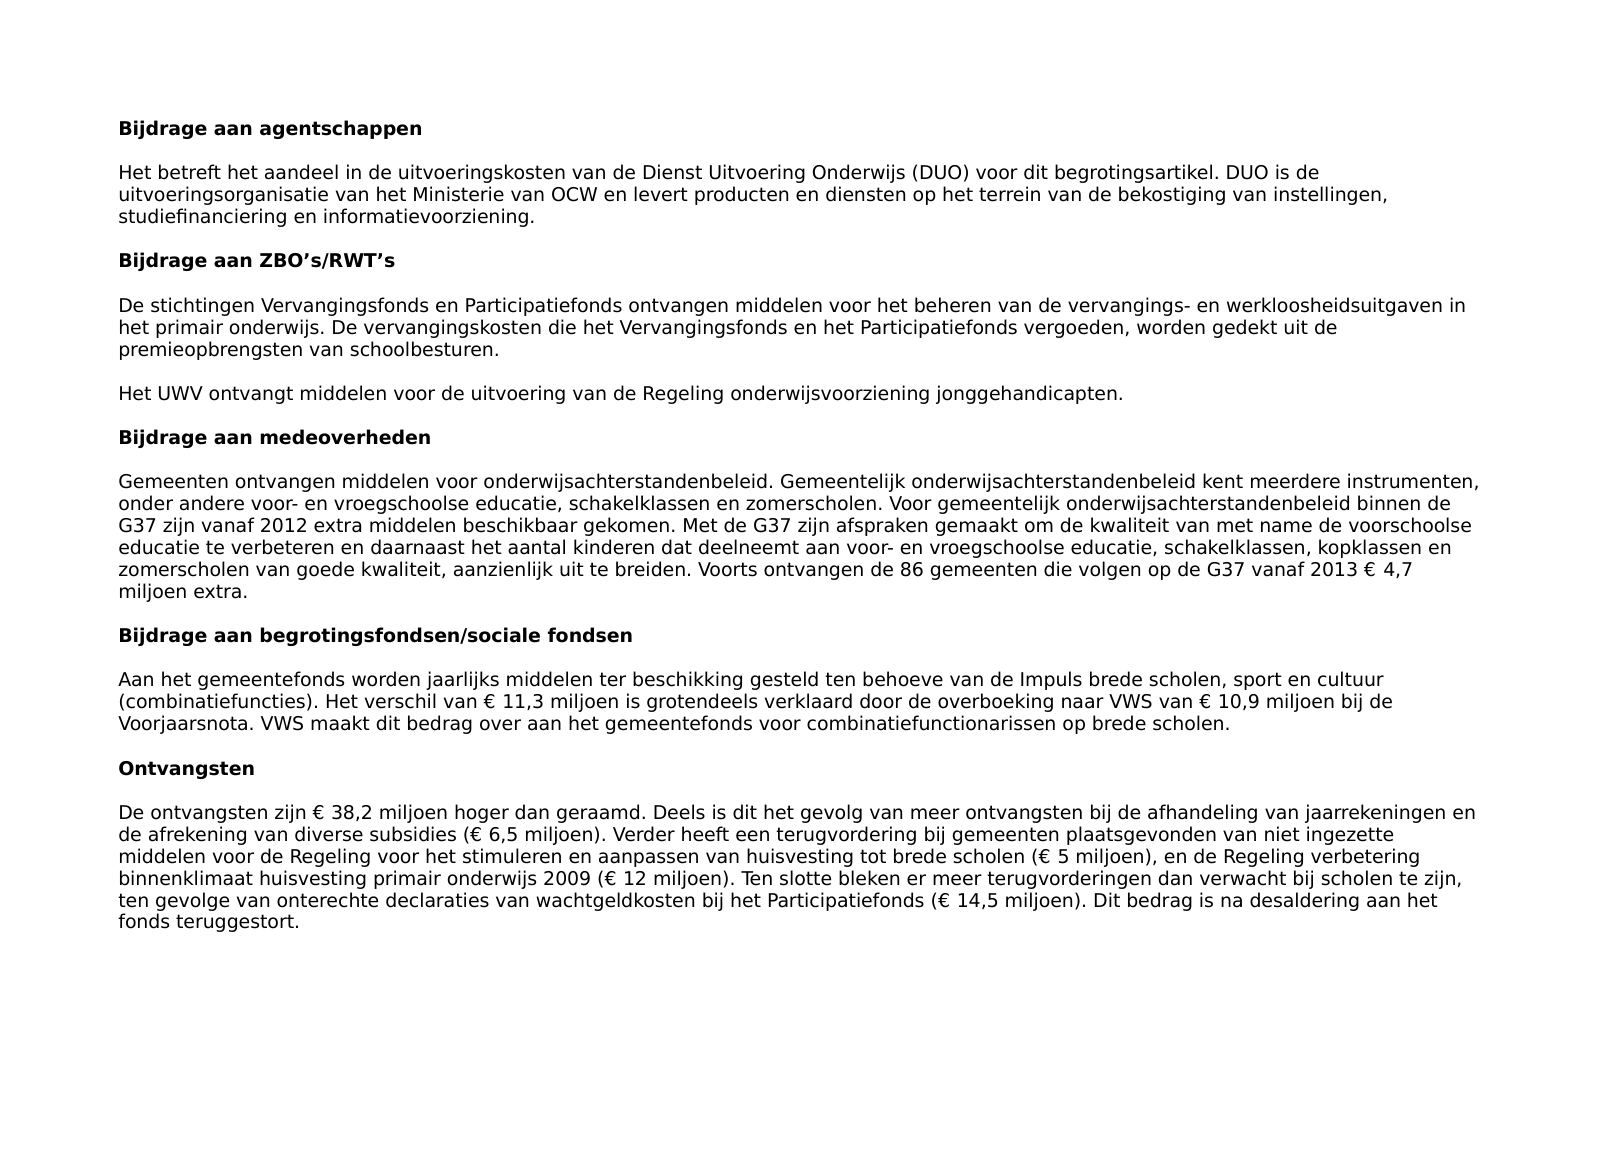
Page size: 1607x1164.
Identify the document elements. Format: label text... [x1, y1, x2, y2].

text Gemeenten ontvangen middelen voor onderwijsachterstandenbeleid. Gemeentelijk onderwijsachterstandenbeleid kent meerdere instrumenten, onder andere voor- en vroegschoolse educatie, schakelklassen en zomerscholen. Voor gemeentelijk onderwijsachterstandenbeleid binnen de G37 zijn vanaf 2012 extra middelen beschikbaar gekomen. Met de G37 zijn afspraken gemaakt om de kwaliteit van met name de voorschoolse educatie te verbeteren en daarnaast het aantal kinderen dat deelneemt aan voor- en vroegschoolse educatie, schakelklassen, kopklassen en zomerscholen van goede kwaliteit, aanzienlijk uit te breiden. Voorts ontvangen de 86 gemeenten die volgen op de G37 vanaf 2013 € 4,7 miljoen extra. [118, 471, 1488, 603]
text De ontvangsten zijn € 38,2 miljoen hoger dan geraamd. Deels is dit het gevolg van meer ontvangsten bij de afhandeling van jaarrekeningen en de afrekening van diverse subsidies (€ 6,5 miljoen). Verder heeft een terugvordering bij gemeenten plaatsgevonden van niet ingezette middelen voor de Regeling voor het stimuleren en aanpassen van huisvesting tot brede scholen (€ 5 miljoen), en de Regeling verbetering binnenklimaat huisvesting primair onderwijs 2009 (€ 12 miljoen). Ten slotte bleken er meer terugvorderingen dan verwacht bij scholen te zijn, ten gevolge van onterechte declaraties van wachtgeldkosten bij het Participatiefonds (€ 14,5 miljoen). Dit bedrag is na desaldering aan het fonds teruggestort. [118, 802, 1488, 933]
text De stichtingen Vervangingsfonds en Participatiefonds ontvangen middelen voor het beheren van de vervangings- en werkloosheidsuitgaven in het primair onderwijs. De vervangingskosten die het Vervangingsfonds en het Participatiefonds vergoeden, worden gedekt uit de premieopbrengsten van schoolbesturen. [118, 294, 1488, 361]
subtitle Ontvangsten [118, 757, 1488, 779]
subtitle Bijdrage aan begrotingsfondsen/sociale fondsen [118, 625, 1488, 647]
text Aan het gemeentefonds worden jaarlijks middelen ter beschikking gesteld ten behoeve van de Impuls brede scholen, sport en cultuur (combinatiefuncties). Het verschil van € 11,3 miljoen is grotendeels verklaard door de overboeking naar VWS van € 10,9 miljoen bij de Voorjaarsnota. VWS maakt dit bedrag over aan het gemeentefonds voor combinatiefunctionarissen op brede scholen. [118, 669, 1488, 735]
subtitle Bijdrage aan medeoverheden [118, 427, 1488, 449]
text Het betreft het aandeel in de uitvoeringskosten van de Dienst Uitvoering Onderwijs (DUO) voor dit begrotingsartikel. DUO is de uitvoeringsorganisatie van het Ministerie van OCW en levert producten en diensten op het terrein van de bekostiging van instellingen, studiefinanciering en informatievoorziening. [118, 162, 1488, 228]
text Het UWV ontvangt middelen voor de uitvoering van de Regeling onderwijsvoorziening jonggehandicapten. [118, 383, 1488, 405]
subtitle Bijdrage aan agentschappen [118, 118, 1488, 140]
subtitle Bijdrage aan ZBO’s/RWT’s [118, 250, 1488, 272]
